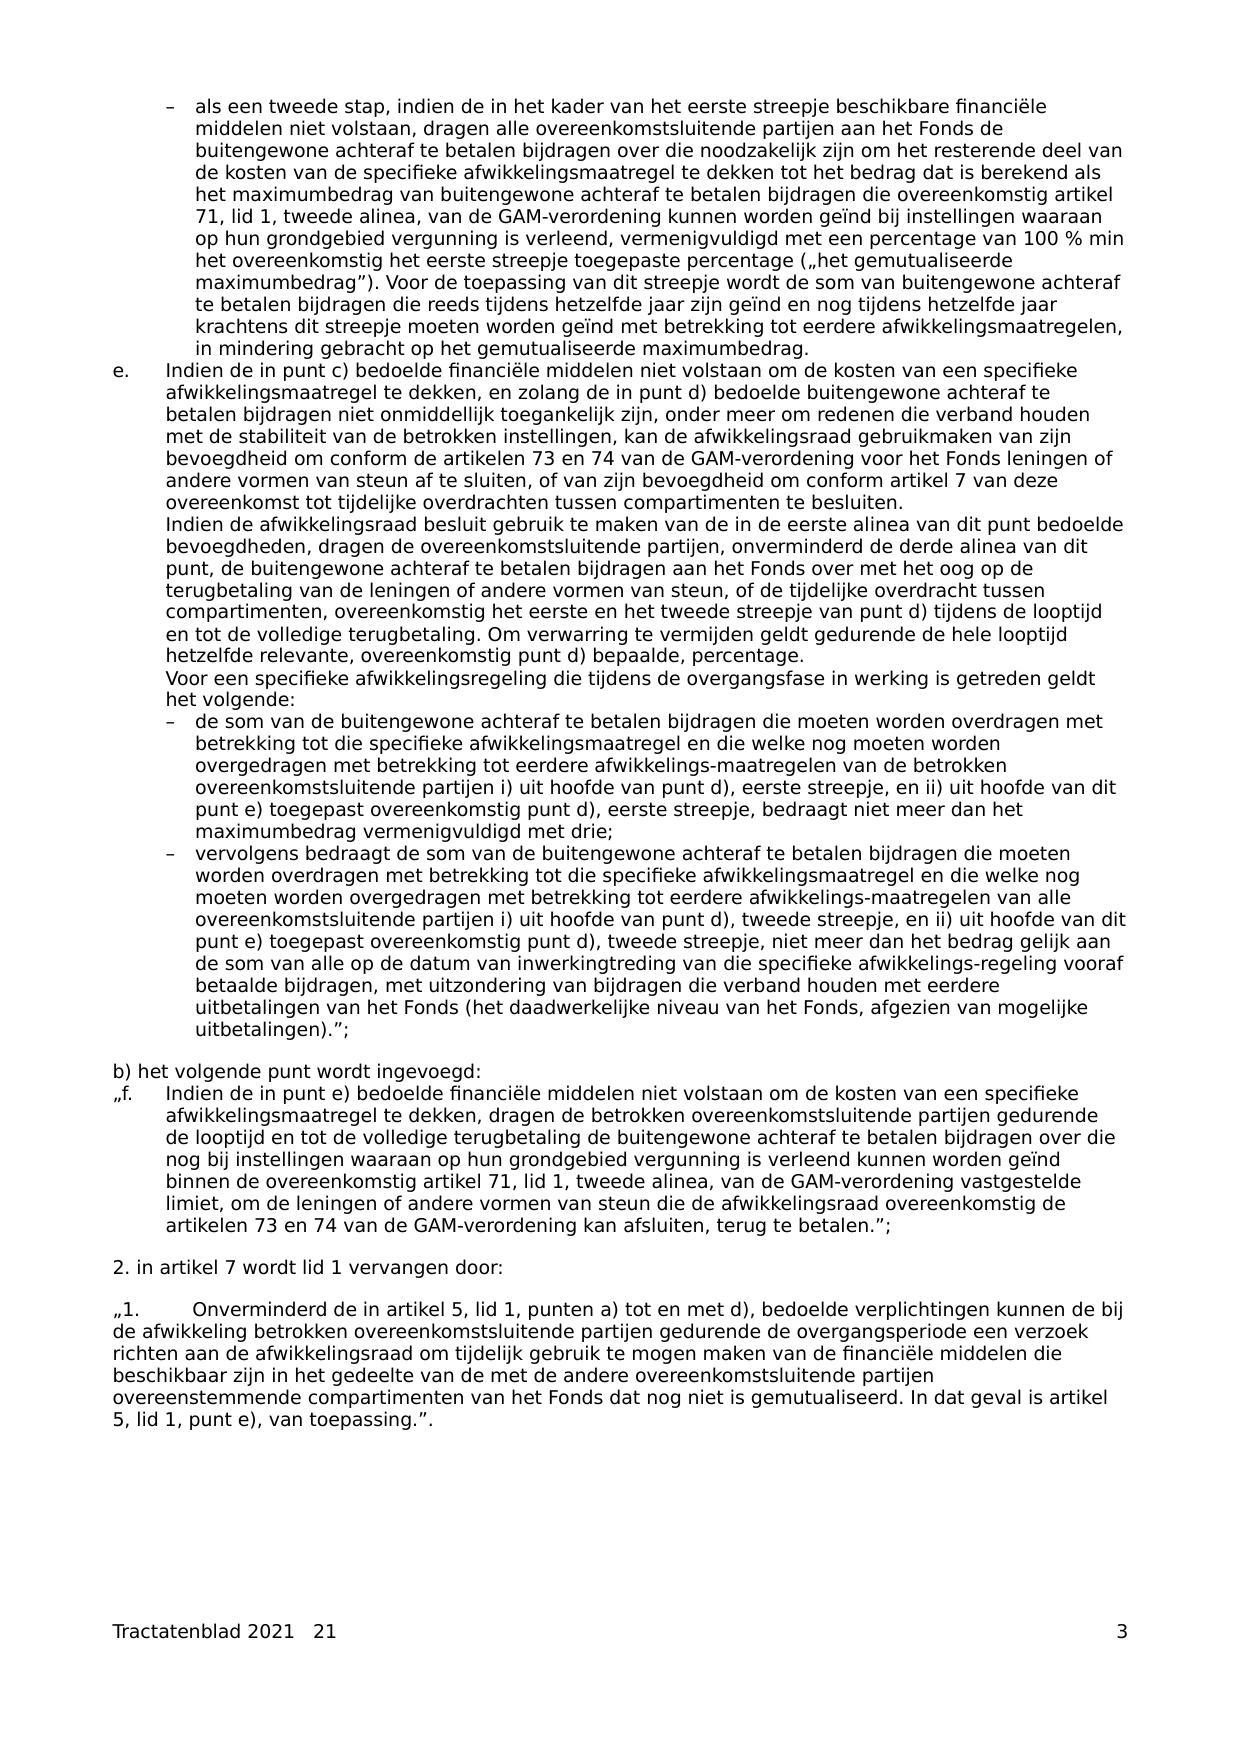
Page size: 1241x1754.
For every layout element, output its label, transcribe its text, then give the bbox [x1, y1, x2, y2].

text „f. Indien de in punt e) bedoelde financiële middelen niet volstaan om de kosten van een specifieke afwikkelingsmaatregel te dekken, dragen de betrokken overeenkomstsluitende partijen gedurende de looptijd en tot de volledige terugbetaling de buitengewone achteraf te betalen bijdragen over die nog bij instellingen waaraan op hun grondgebied vergunning is verleend kunnen worden geïnd binnen de overeenkomstig artikel 71, lid 1, tweede alinea, van de GAM-verordening vastgestelde limiet, om de leningen of andere vormen van steun die de afwikkelingsraad overeenkomstig de artikelen 73 en 74 van de GAM-verordening kan afsluiten, terug te betalen.”; [112, 1083, 1128, 1237]
text e. Indien de in punt c) bedoelde financiële middelen niet volstaan om de kosten van een specifieke afwikkelingsmaatregel te dekken, en zolang de in punt d) bedoelde buitengewone achteraf te betalen bijdragen niet onmiddellijk toegankelijk zijn, onder meer om redenen die verband houden met de stabiliteit van de betrokken instellingen, kan de afwikkelingsraad gebruikmaken van zijn bevoegdheid om conform de artikelen 73 en 74 van de GAM-verordening voor het Fonds leningen of andere vormen van steun af te sluiten, of van zijn bevoegdheid om conform artikel 7 van deze overeenkomst tot tijdelijke overdrachten tussen compartimenten te besluiten. [112, 360, 1128, 513]
text Voor een specifieke afwikkelingsregeling die tijdens de overgangsfase in werking is getreden geldt het volgende: [165, 667, 1128, 711]
text Indien de afwikkelingsraad besluit gebruik te maken van de in de eerste alinea van dit punt bedoelde bevoegdheden, dragen de overeenkomstsluitende partijen, onverminderd de derde alinea van dit punt, de buitengewone achteraf te betalen bijdragen aan het Fonds over met het oog op de terugbetaling van de leningen of andere vormen van steun, of de tijdelijke overdracht tussen compartimenten, overeenkomstig het eerste en het tweede streepje van punt d) tijdens de looptijd en tot de volledige terugbetaling. Om verwarring te vermijden geldt gedurende de hele looptijd hetzelfde relevante, overeenkomstig punt d) bepaalde, percentage. [165, 513, 1128, 667]
text 2. in artikel 7 wordt lid 1 vervangen door: [112, 1257, 1128, 1279]
text – als een tweede stap, indien de in het kader van het eerste streepje beschikbare financiële middelen niet volstaan, dragen alle overeenkomstsluitende partijen aan het Fonds de buitengewone achteraf te betalen bijdragen over die noodzakelijk zijn om het resterende deel van de kosten van de specifieke afwikkelingsmaatregel te dekken tot het bedrag dat is berekend als het maximumbedrag van buitengewone achteraf te betalen bijdragen die overeenkomstig artikel 71, lid 1, tweede alinea, van de GAM-verordening kunnen worden geïnd bij instellingen waaraan op hun grondgebied vergunning is verleend, vermenigvuldigd met een percentage van 100 % min het overeenkomstig het eerste streepje toegepaste percentage („het gemutualiseerde maximumbedrag”). Voor de toepassing van dit streepje wordt de som van buitengewone achteraf te betalen bijdragen die reeds tijdens hetzelfde jaar zijn geïnd en nog tijdens hetzelfde jaar krachtens dit streepje moeten worden geïnd met betrekking tot eerdere afwikkelingsmaatregelen, in mindering gebracht op het gemutualiseerde maximumbedrag. [165, 96, 1128, 360]
text b) het volgende punt wordt ingevoegd: [112, 1061, 1128, 1083]
text „1. Onverminderd de in artikel 5, lid 1, punten a) tot en met d), bedoelde verplichtingen kunnen de bij de afwikkeling betrokken overeenkomstsluitende partijen gedurende de overgangsperiode een verzoek richten aan de afwikkelingsraad om tijdelijk gebruik te mogen maken van de financiële middelen die beschikbaar zijn in het gedeelte van de met de andere overeenkomstsluitende partijen overeenstemmende compartimenten van het Fonds dat nog niet is gemutualiseerd. In dat geval is artikel 5, lid 1, punt e), van toepassing.”. [112, 1299, 1128, 1431]
text – vervolgens bedraagt de som van de buitengewone achteraf te betalen bijdragen die moeten worden overdragen met betrekking tot die specifieke afwikkelingsmaatregel en die welke nog moeten worden overgedragen met betrekking tot eerdere afwikkelings-maatregelen van alle overeenkomstsluitende partijen i) uit hoofde van punt d), tweede streepje, en ii) uit hoofde van dit punt e) toegepast overeenkomstig punt d), tweede streepje, niet meer dan het bedrag gelijk aan de som van alle op de datum van inwerkingtreding van die specifieke afwikkelings-regeling vooraf betaalde bijdragen, met uitzondering van bijdragen die verband houden met eerdere uitbetalingen van het Fonds (het daadwerkelijke niveau van het Fonds, afgezien van mogelijke uitbetalingen).”; [165, 843, 1128, 1041]
text – de som van de buitengewone achteraf te betalen bijdragen die moeten worden overdragen met betrekking tot die specifieke afwikkelingsmaatregel en die welke nog moeten worden overgedragen met betrekking tot eerdere afwikkelings-maatregelen van de betrokken overeenkomstsluitende partijen i) uit hoofde van punt d), eerste streepje, en ii) uit hoofde van dit punt e) toegepast overeenkomstig punt d), eerste streepje, bedraagt niet meer dan het maximumbedrag vermenigvuldigd met drie; [165, 711, 1128, 843]
